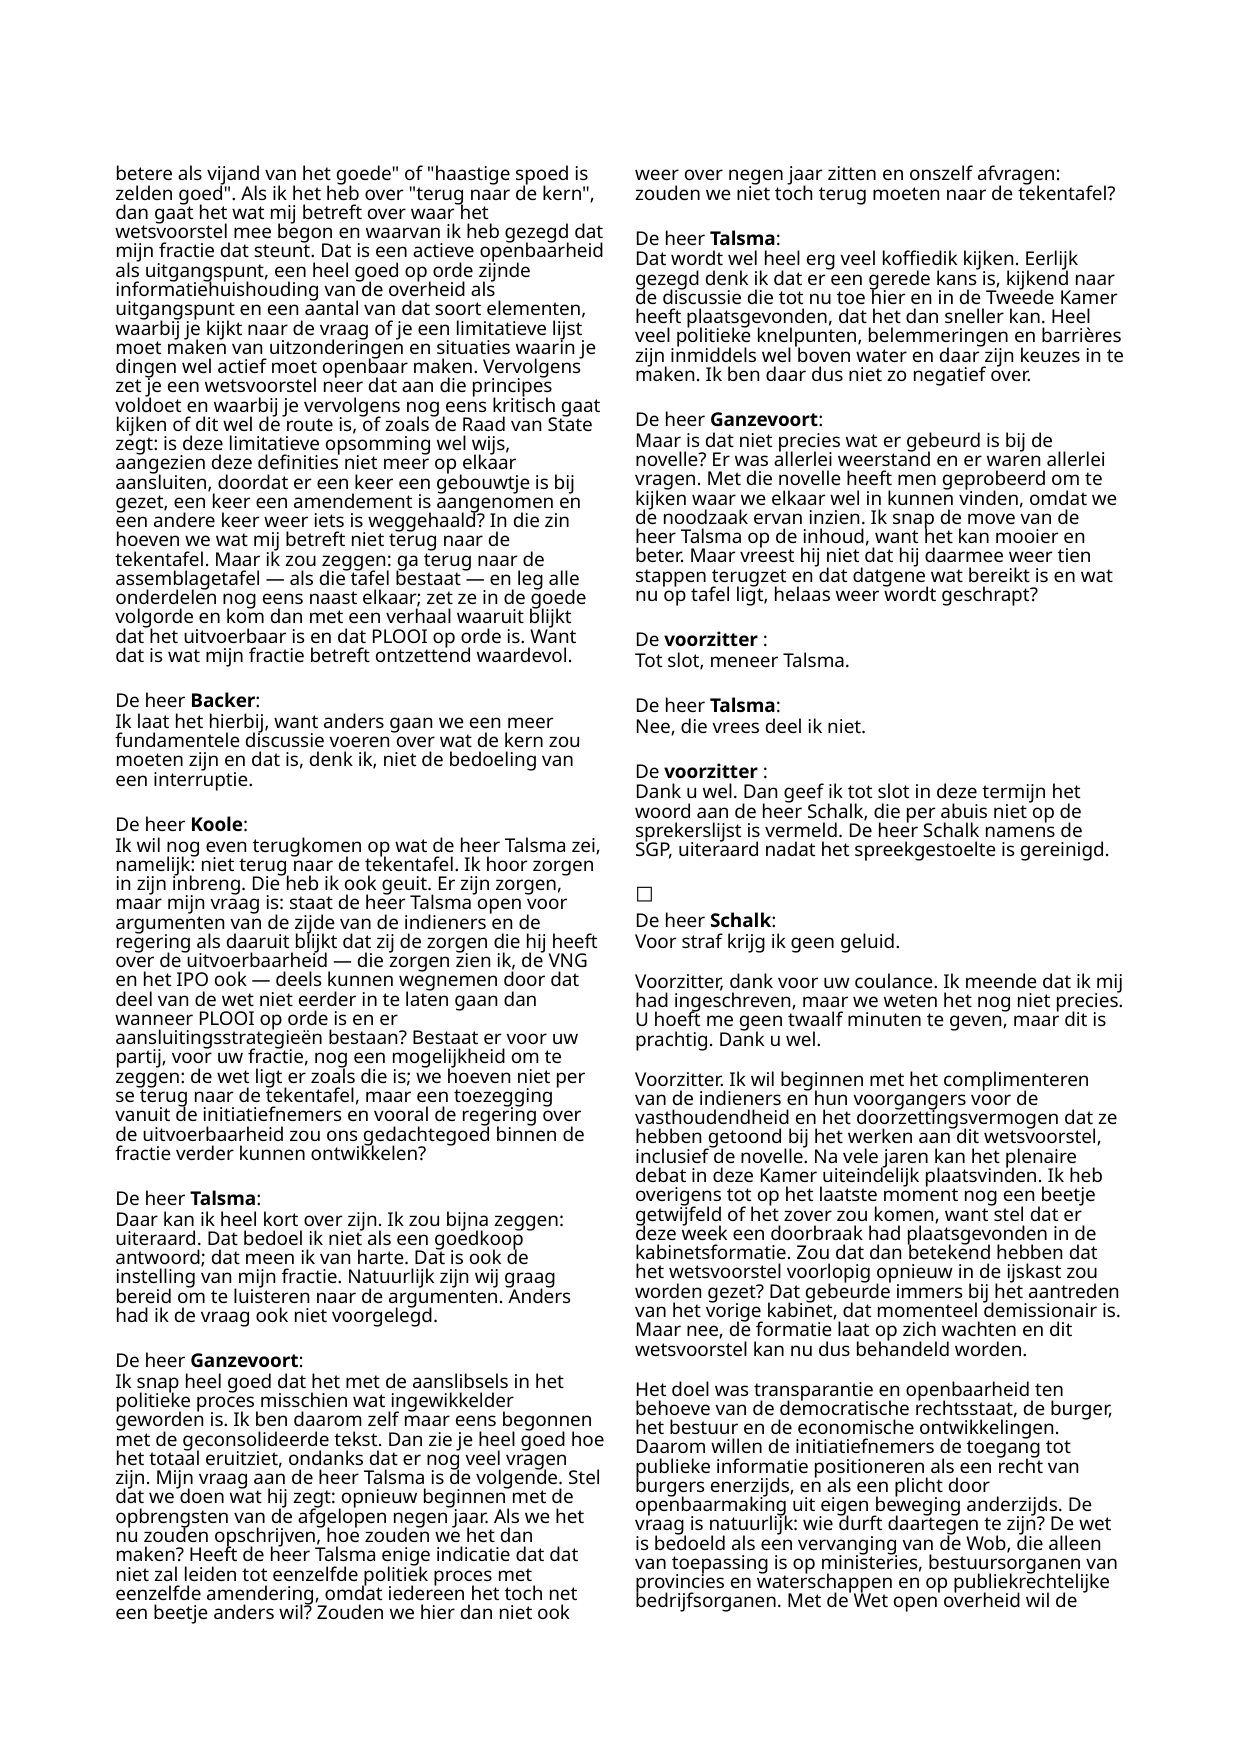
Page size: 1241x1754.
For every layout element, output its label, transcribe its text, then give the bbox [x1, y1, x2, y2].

text Dank u wel. Dan geef ik tot slot in deze termijn het woord aan de heer Schalk, die per abuis niet op de sprekerslijst is vermeld. De heer Schalk namens de SGP, uiteraard nadat het spreekgestoelte is gereinigd. [635, 783, 1125, 861]
text Tot slot, meneer Talsma. [635, 652, 1125, 671]
text Voorzitter, dank voor uw coulance. Ik meende dat ik mij had ingeschreven, maar we weten het nog niet precies. U hoeft me geen twaalf minuten te geven, maar dit is prachtig. Dank u wel. [635, 973, 1125, 1050]
text De heer Koole: [115, 811, 605, 837]
text Ik laat het hierbij, want anders gaan we een meer fundamentele discussie voeren over wat de kern zou moeten zijn en dat is, denk ik, niet de bedoeling van een interruptie. [115, 713, 605, 790]
text Nee, die vrees deel ik niet. [635, 718, 1125, 737]
text De voorzitter : [635, 626, 1125, 652]
text De heer Talsma: [115, 1185, 605, 1211]
text Daar kan ik heel kort over zijn. Ik zou bijna zeggen: uiteraard. Dat bedoel ik niet als een goedkoop antwoord; dat meen ik van harte. Dat is ook de instelling van mijn fractie. Natuurlijk zijn wij graag bereid om te luisteren naar de argumenten. Anders had ik de vraag ook niet voorgelegd. [115, 1211, 605, 1326]
text Voorzitter. Ik wil beginnen met het complimenteren van de indieners en hun voorgangers voor de vasthoudendheid en het doorzettingsvermogen dat ze hebben getoond bij het werken aan dit wetsvoorstel, inclusief de novelle. Na vele jaren kan het plenaire debat in deze Kamer uiteindelijk plaatsvinden. Ik heb overigens tot op het laatste moment nog een beetje getwijfeld of het zover zou komen, want stel dat er deze week een doorbraak had plaatsgevonden in de kabinetsformatie. Zou dat dan betekend hebben dat het wetsvoorstel voorlopig opnieuw in de ijskast zou worden gezet? Dat gebeurde immers bij het aantreden van het vorige kabinet, dat momenteel demissionair is. Maar nee, de formatie laat op zich wachten en dit wetsvoorstel kan nu dus behandeld worden. [635, 1071, 1125, 1360]
text Maar is dat niet precies wat er gebeurd is bij de novelle? Er was allerlei weerstand en er waren allerlei vragen. Met die novelle heeft men geprobeerd om te kijken waar we elkaar wel in kunnen vinden, omdat we de noodzaak ervan inzien. Ik snap de move van de heer Talsma op de inhoud, want het kan mooier en beter. Maar vreest hij niet dat hij daarmee weer tien stappen terugzet en dat datgene wat bereikt is en wat nu op tafel ligt, helaas weer wordt geschrapt? [635, 432, 1125, 605]
text De heer Backer: [115, 687, 605, 713]
text Ik snap heel goed dat het met de aanslibsels in het politieke proces misschien wat ingewikkelder geworden is. Ik ben daarom zelf maar eens begonnen met de geconsolideerde tekst. Dan zie je heel goed hoe het totaal eruitziet, ondanks dat er nog veel vragen zijn. Mijn vraag aan de heer Talsma is de volgende. Stel dat we doen wat hij zegt: opnieuw beginnen met de opbrengsten van de afgelopen negen jaar. Als we het nu zouden opschrijven, hoe zouden we het dan maken? Heeft de heer Talsma enige indicatie dat dat niet zal leiden tot eenzelfde politiek proces met eenzelfde amendering, omdat iedereen het toch net een beetje anders wil? Zouden we hier dan niet ook [115, 1373, 605, 1623]
text betere als vijand van het goede" of "haastige spoed is zelden goed". Als ik het heb over "terug naar de kern", dan gaat het wat mij betreft over waar het wetsvoorstel mee begon en waarvan ik heb gezegd dat mijn fractie dat steunt. Dat is een actieve openbaarheid als uitgangspunt, een heel goed op orde zijnde informatiehuishouding van de overheid als uitgangspunt en een aantal van dat soort elementen, waarbij je kijkt naar de vraag of je een limitatieve lijst moet maken van uitzonderingen en situaties waarin je dingen wel actief moet openbaar maken. Vervolgens zet je een wetsvoorstel neer dat aan die principes voldoet en waarbij je vervolgens nog eens kritisch gaat kijken of dit wel de route is, of zoals de Raad van State zegt: is deze limitatieve opsomming wel wijs, aangezien deze definities niet meer op elkaar aansluiten, doordat er een keer een gebouwtje is bij gezet, een keer een amendement is aangenomen en een andere keer weer iets is weggehaald? In die zin hoeven we wat mij betreft niet terug naar de tekentafel. Maar ik zou zeggen: ga terug naar de assemblagetafel — als die tafel bestaat — en leg alle onderdelen nog eens naast elkaar; zet ze in de goede volgorde en kom dan met een verhaal waaruit blijkt dat het uitvoerbaar is en dat PLOOI op orde is. Want dat is wat mijn fractie betreft ontzettend waardevol. [115, 165, 605, 666]
text De heer Talsma: [635, 692, 1125, 718]
text Dat wordt wel heel erg veel koffiedik kijken. Eerlijk gezegd denk ik dat er een gerede kans is, kijkend naar de discussie die tot nu toe hier en in de Tweede Kamer heeft plaatsgevonden, dat het dan sneller kan. Heel veel politieke knelpunten, belemmeringen en barrières zijn inmiddels wel boven water en daar zijn keuzes in te maken. Ik ben daar dus niet zo negatief over. [635, 250, 1125, 385]
text De voorzitter : [635, 758, 1125, 783]
text weer over negen jaar zitten en onszelf afvragen: zouden we niet toch terug moeten naar de tekentafel? [635, 165, 1125, 204]
text De heer Schalk: [635, 907, 1125, 933]
text Ik wil nog even terugkomen op wat de heer Talsma zei, namelijk: niet terug naar de tekentafel. Ik hoor zorgen in zijn inbreng. Die heb ik ook geuit. Er zijn zorgen, maar mijn vraag is: staat de heer Talsma open voor argumenten van de zijde van de indieners en de regering als daaruit blijkt dat zij de zorgen die hij heeft over de uitvoerbaarheid — die zorgen zien ik, de VNG en het IPO ook — deels kunnen wegnemen door dat deel van de wet niet eerder in te laten gaan dan wanneer PLOOI op orde is en er aansluitingsstrategieën bestaan? Bestaat er voor uw partij, voor uw fractie, nog een mogelijkheid om te zeggen: de wet ligt er zoals die is; we hoeven niet per se terug naar de tekentafel, maar een toezegging vanuit de initiatiefnemers en vooral de regering over de uitvoerbaarheid zou ons gedachtegoed binnen de fractie verder kunnen ontwikkelen? [115, 837, 605, 1164]
text De heer Ganzevoort: [635, 406, 1125, 432]
text De heer Ganzevoort: [115, 1347, 605, 1373]
text ⬜ [635, 881, 1125, 907]
text Voor straf krijg ik geen geluid. [635, 933, 1125, 952]
text Het doel was transparantie en openbaarheid ten behoeve van de democratische rechtsstaat, de burger, het bestuur en de economische ontwikkelingen. Daarom willen de initiatiefnemers de toegang tot publieke informatie positioneren als een recht van burgers enerzijds, en als een plicht door openbaarmaking uit eigen beweging anderzijds. De vraag is natuurlijk: wie durft daartegen te zijn? De wet is bedoeld als een vervanging van de Wob, die alleen van toepassing is op ministeries, bestuursorganen van provincies en waterschappen en op publiekrechtelijke bedrijfsorganen. Met de Wet open overheid wil de [635, 1381, 1125, 1612]
text De heer Talsma: [635, 225, 1125, 250]
